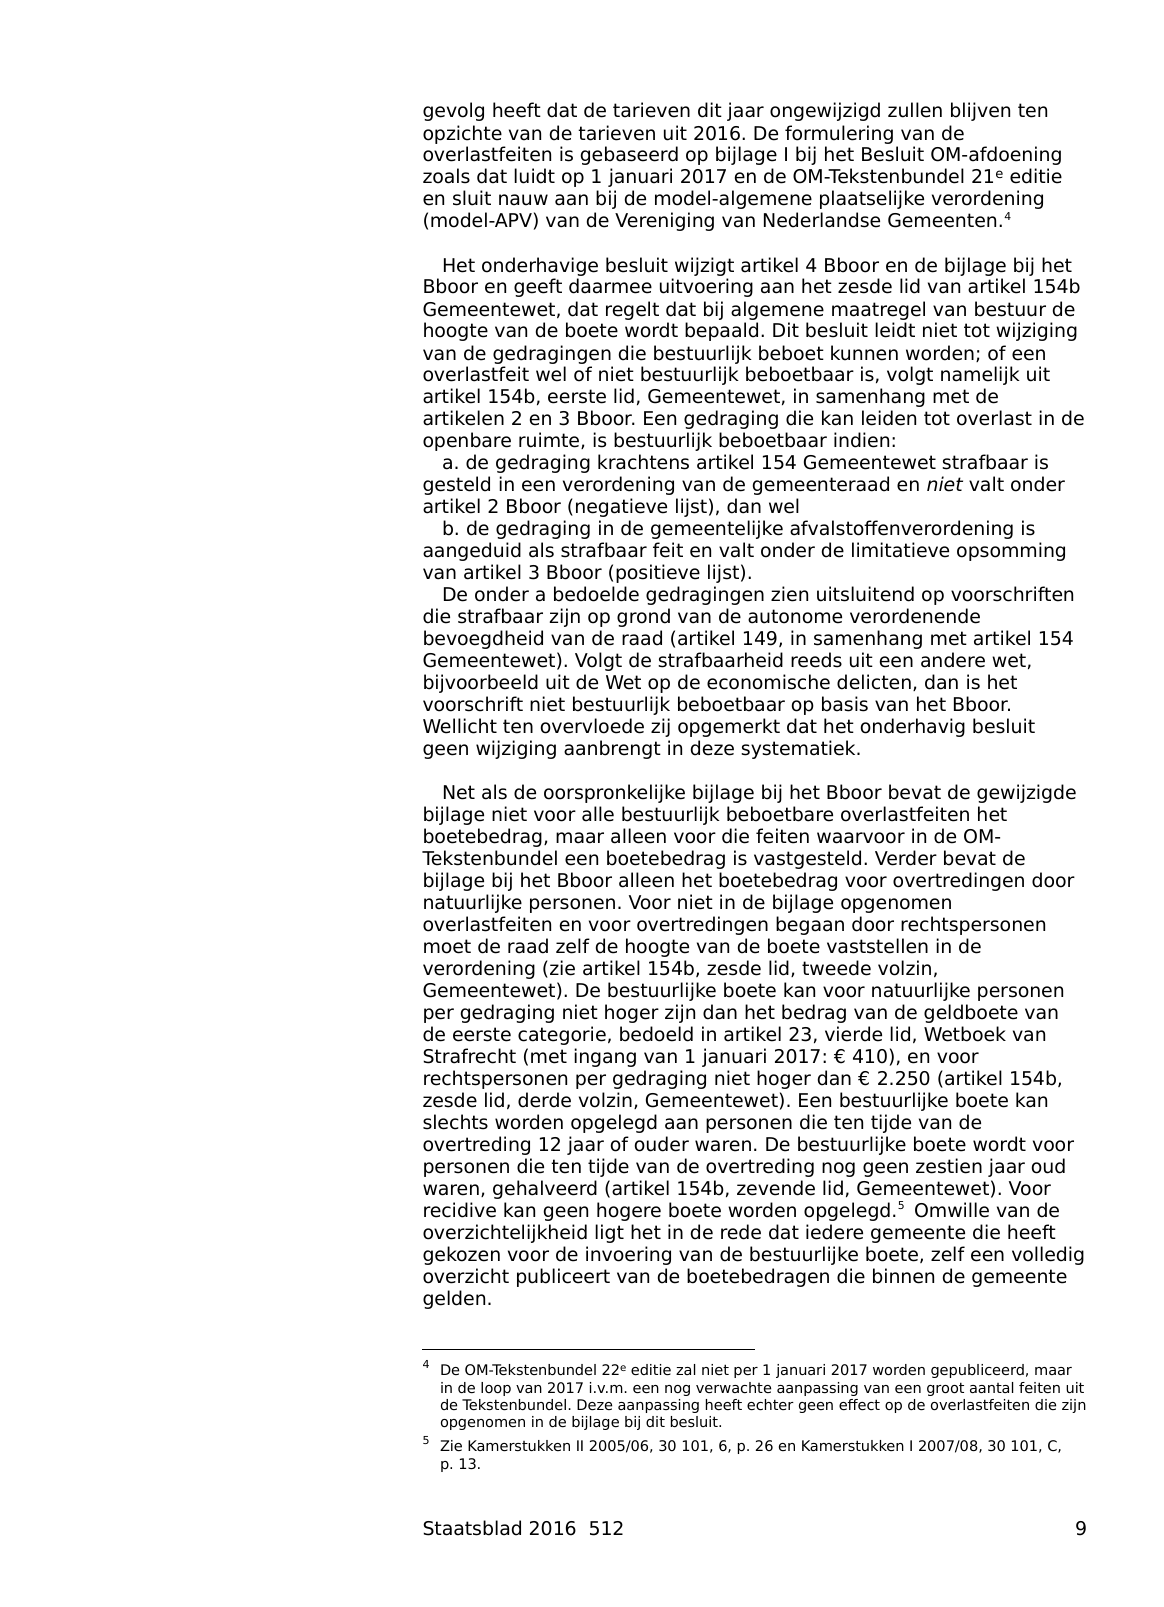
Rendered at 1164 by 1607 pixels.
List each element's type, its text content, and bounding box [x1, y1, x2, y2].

text Net als de oorspronkelijke bijlage bij het Bboor bevat de gewijzigde bijlage niet voor alle bestuurlijk beboetbare overlastfeiten het boetebedrag, maar alleen voor die feiten waarvoor in de OM-Tekstenbundel een boetebedrag is vastgesteld. Verder bevat de bijlage bij het Bboor alleen het boetebedrag voor overtredingen door natuurlijke personen. Voor niet in de bijlage opgenomen overlastfeiten en voor overtredingen begaan door rechtspersonen moet de raad zelf de hoogte van de boete vaststellen in de verordening (zie artikel 154b, zesde lid, tweede volzin, Gemeentewet). De bestuurlijke boete kan voor natuurlijke personen per gedraging niet hoger zijn dan het bedrag van de geldboete van de eerste categorie, bedoeld in artikel 23, vierde lid, Wetboek van Strafrecht (met ingang van 1 januari 2017: € 410), en voor rechtspersonen per gedraging niet hoger dan € 2.250 (artikel 154b, zesde lid, derde volzin, Gemeentewet). Een bestuurlijke boete kan slechts worden opgelegd aan personen die ten tijde van de overtreding 12 jaar of ouder waren. De bestuurlijke boete wordt voor personen die ten tijde van de overtreding nog geen zestien jaar oud waren, gehalveerd (artikel 154b, zevende lid, Gemeentewet). Voor recidive kan geen hogere boete worden opgelegd. Omwille van de overzichtelijkheid ligt het in de rede dat iedere gemeente die heeft gekozen voor de invoering van de bestuurlijke boete, zelf een volledig overzicht publiceert van de boetebedragen die binnen de gemeente gelden. [422, 782, 1087, 1310]
text De OM-Tekstenbundel 22e editie zal niet per 1 januari 2017 worden gepubliceerd, maar in de loop van 2017 i.v.m. een nog verwachte aanpassing van een groot aantal feiten uit de Tekstenbundel. Deze aanpassing heeft echter geen effect op de overlastfeiten die zijn opgenomen in de bijlage bij dit besluit. [422, 1358, 1087, 1431]
text gevolg heeft dat de tarieven dit jaar ongewijzigd zullen blijven ten opzichte van de tarieven uit 2016. De formulering van de overlastfeiten is gebaseerd op bijlage I bij het Besluit OM-afdoening zoals dat luidt op 1 januari 2017 en de OM-Tekstenbundel 21e editie en sluit nauw aan bij de model-algemene plaatselijke verordening (model-APV) van de Vereniging van Nederlandse Gemeenten. [422, 100, 1087, 232]
text b. de gedraging in de gemeentelijke afvalstoffenverordening is aangeduid als strafbaar feit en valt onder de limitatieve opsomming van artikel 3 Bboor (positieve lijst). [422, 518, 1087, 584]
text Zie Kamerstukken II 2005/06, 30 101, 6, p. 26 en Kamerstukken I 2007/08, 30 101, C, p. 13. [422, 1434, 1087, 1473]
text De onder a bedoelde gedragingen zien uitsluitend op voorschriften die strafbaar zijn op grond van de autonome verordenende bevoegdheid van de raad (artikel 149, in samenhang met artikel 154 Gemeentewet). Volgt de strafbaarheid reeds uit een andere wet, bijvoorbeeld uit de Wet op de economische delicten, dan is het voorschrift niet bestuurlijk beboetbaar op basis van het Bboor. Wellicht ten overvloede zij opgemerkt dat het onderhavig besluit geen wijziging aanbrengt in deze systematiek. [422, 584, 1087, 760]
text Het onderhavige besluit wijzigt artikel 4 Bboor en de bijlage bij het Bboor en geeft daarmee uitvoering aan het zesde lid van artikel 154b Gemeentewet, dat regelt dat bij algemene maatregel van bestuur de hoogte van de boete wordt bepaald. Dit besluit leidt niet tot wijziging van de gedragingen die bestuurlijk beboet kunnen worden; of een overlastfeit wel of niet bestuurlijk beboetbaar is, volgt namelijk uit artikel 154b, eerste lid, Gemeentewet, in samenhang met de artikelen 2 en 3 Bboor. Een gedraging die kan leiden tot overlast in de openbare ruimte, is bestuurlijk beboetbaar indien: [422, 254, 1087, 452]
text a. de gedraging krachtens artikel 154 Gemeentewet strafbaar is gesteld in een verordening van de gemeenteraad en niet valt onder artikel 2 Bboor (negatieve lijst), dan wel [422, 452, 1087, 518]
